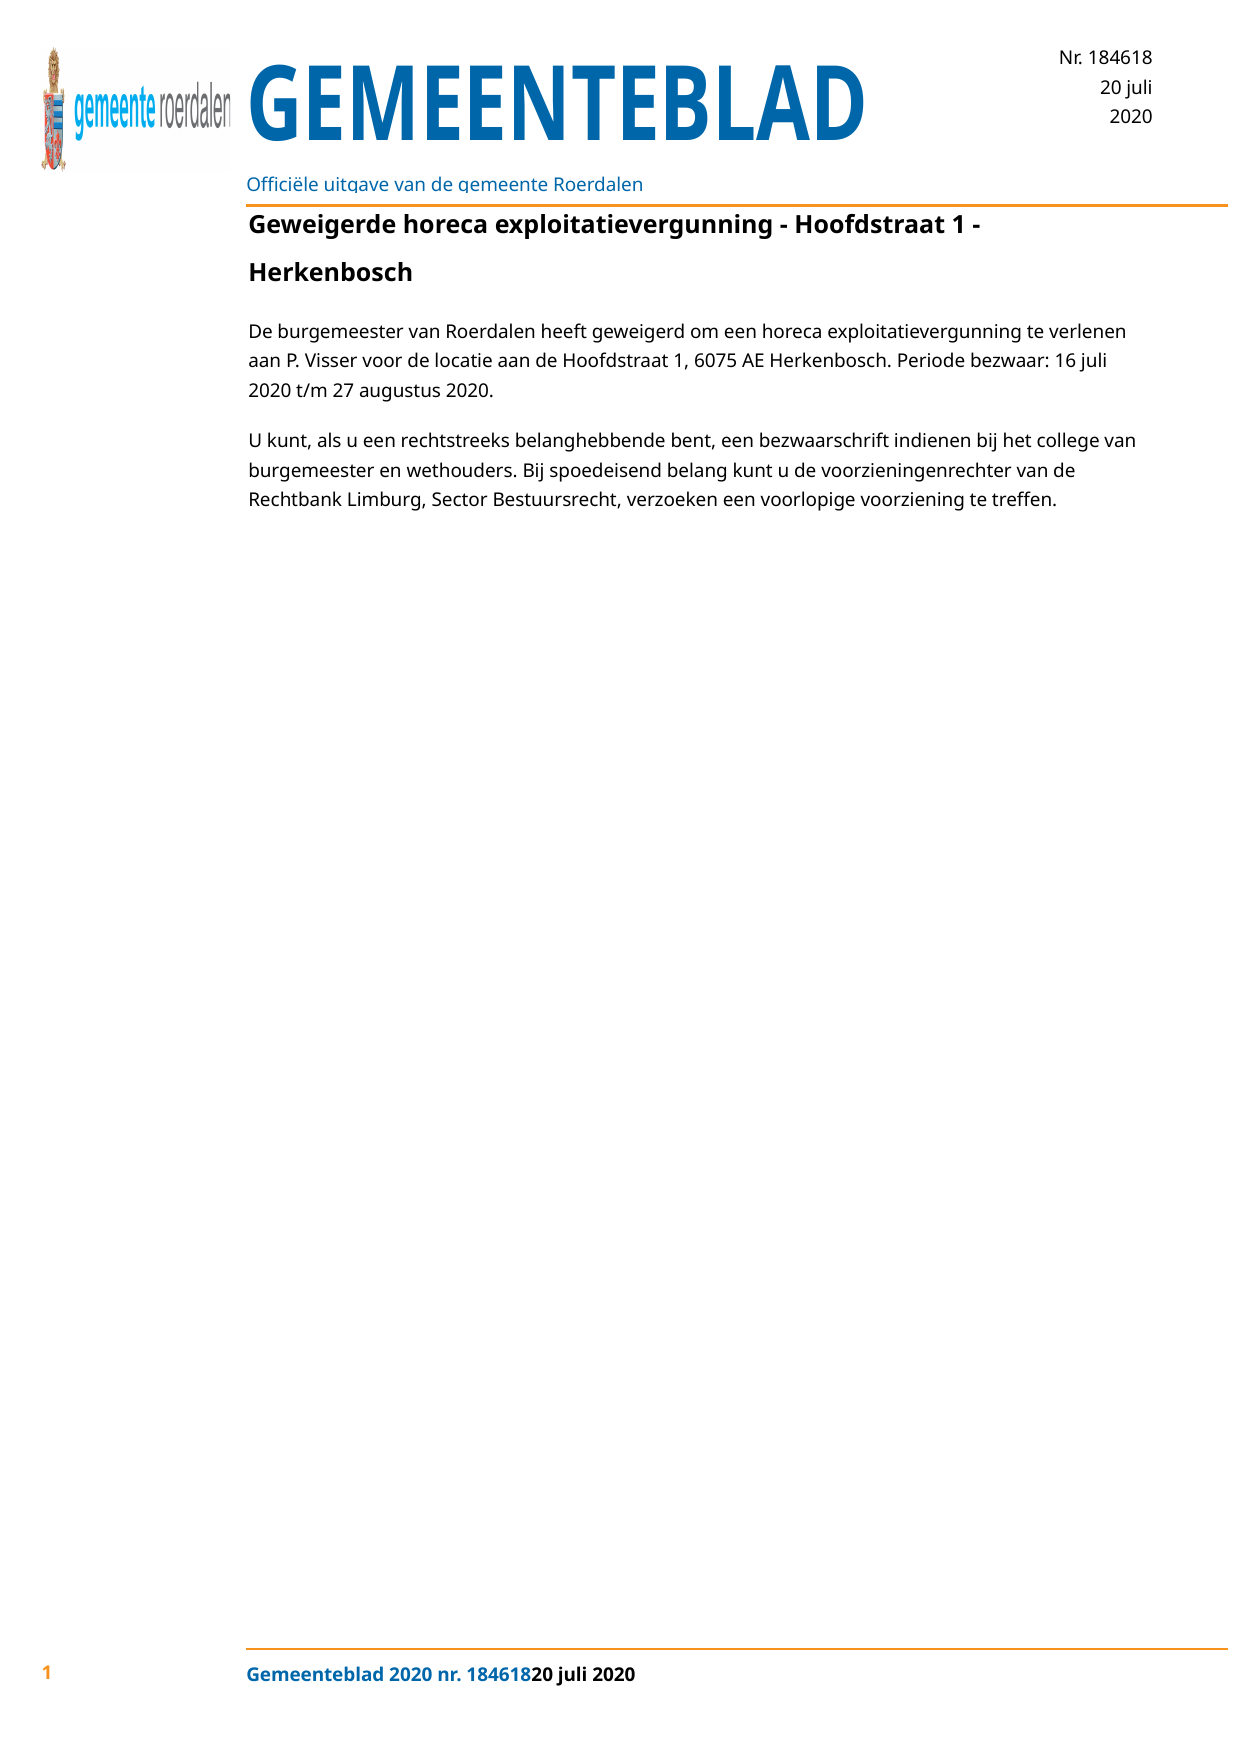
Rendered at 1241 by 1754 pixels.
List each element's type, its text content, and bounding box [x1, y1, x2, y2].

text De burgemeester van Roerdalen heeft geweigerd om een horeca exploitatievergunning te verlenen aan P. Visser voor de locatie aan de Hoofdstraat 1, 6075 AE Herkenbosch. Periode bezwaar: 16 juli 2020 t/m 27 augustus 2020. [248, 318, 1152, 403]
text U kunt, als u een rechtstreeks belanghebbende bent, een bezwaarschrift indienen bij het college van burgemeester en wethouders. Bij spoedeisend belang kunt u de voorzieningenrechter van de Rechtbank Limburg, Sector Bestuursrecht, verzoeken een voorlopige voorziening te treffen. [248, 427, 1152, 512]
text Geweigerde horeca exploitatievergunning - Hoofdstraat 1 - Herkenbosch [248, 207, 1152, 288]
picture [41, 47, 231, 172]
